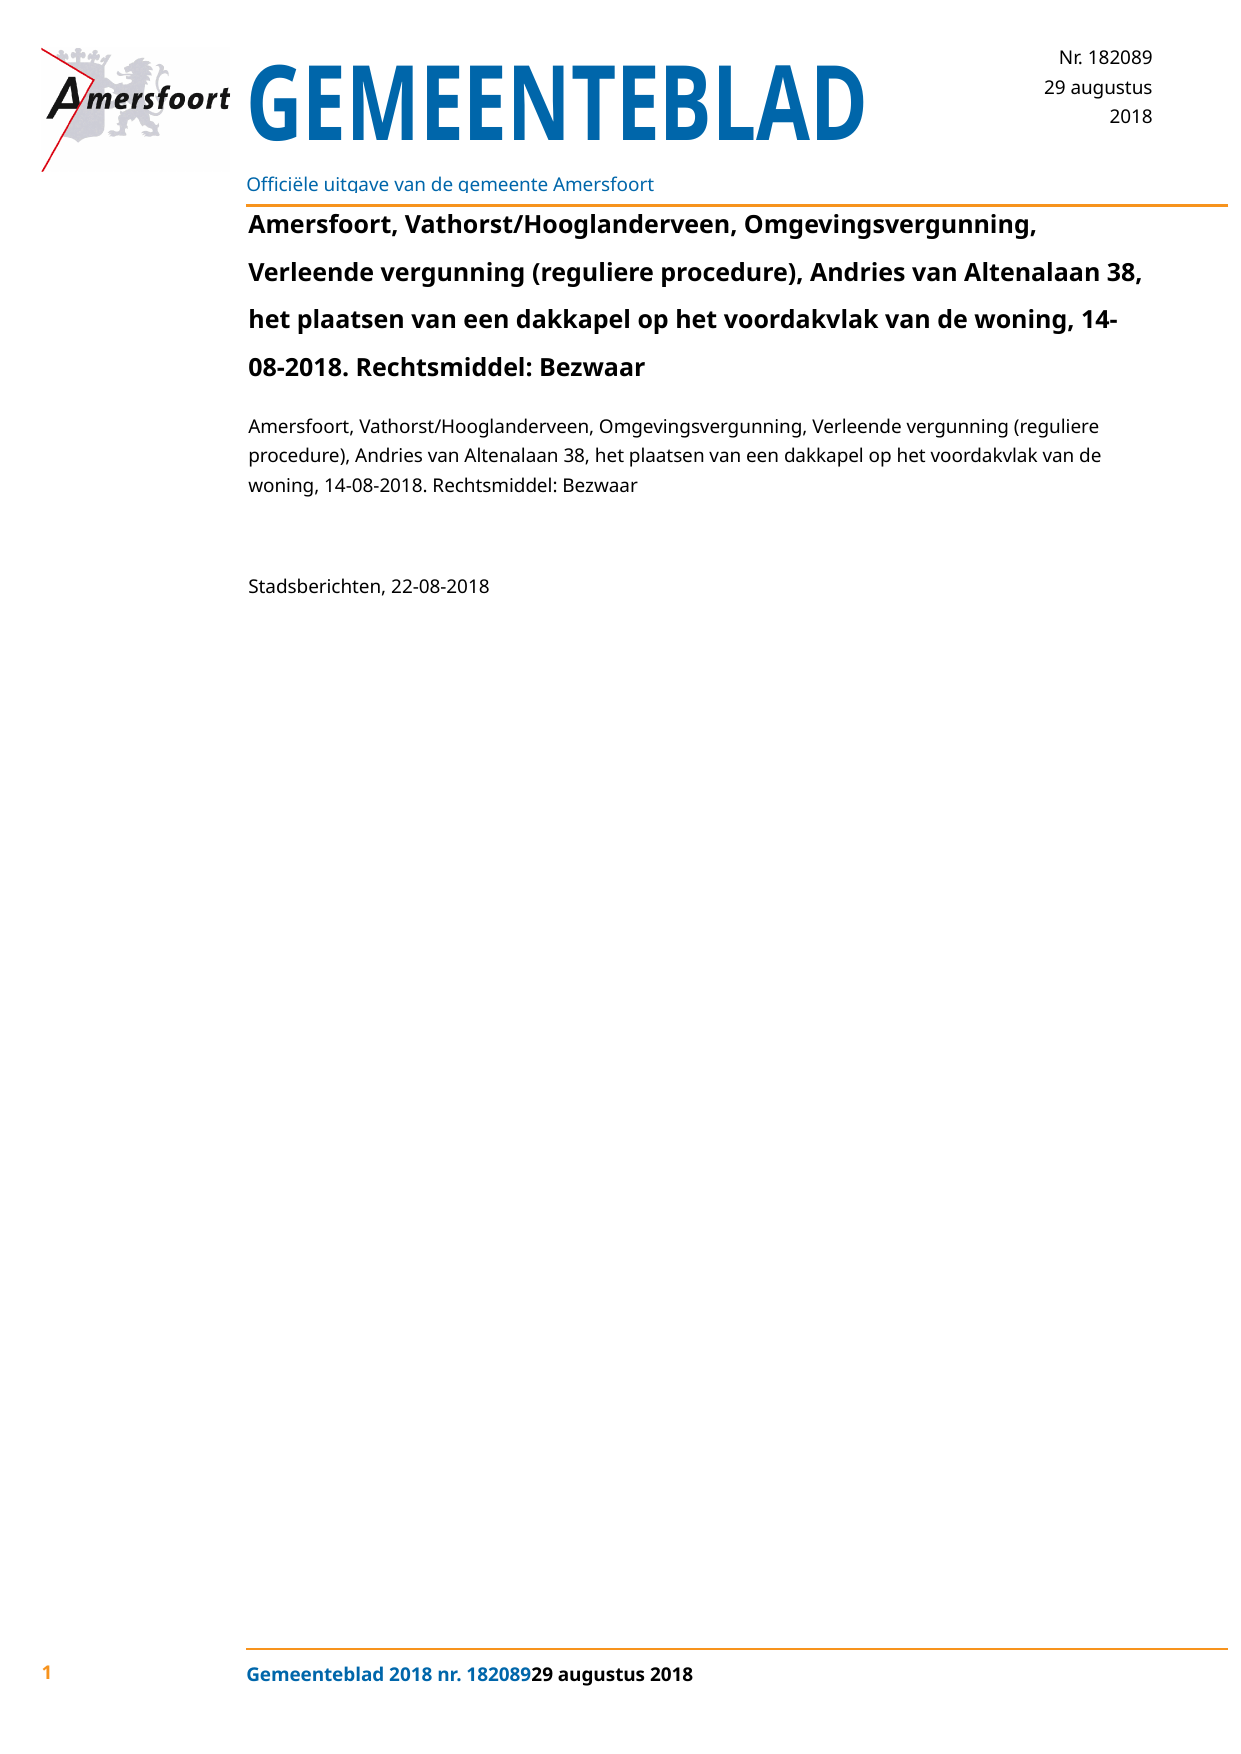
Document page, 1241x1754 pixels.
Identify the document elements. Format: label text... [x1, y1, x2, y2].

text Amersfoort, Vathorst/Hooglanderveen, Omgevingsvergunning, Verleende vergunning (reguliere procedure), Andries van Altenalaan 38, het plaatsen van een dakkapel op het voordakvlak van de woning, 14-08-2018. Rechtsmiddel: Bezwaar [248, 207, 1152, 384]
text Stadsberichten, 22-08-2018 [248, 573, 1152, 599]
picture [41, 47, 231, 172]
text Amersfoort, Vathorst/Hooglanderveen, Omgevingsvergunning, Verleende vergunning (reguliere procedure), Andries van Altenalaan 38, het plaatsen van een dakkapel op het voordakvlak van de woning, 14-08-2018. Rechtsmiddel: Bezwaar [248, 413, 1152, 498]
